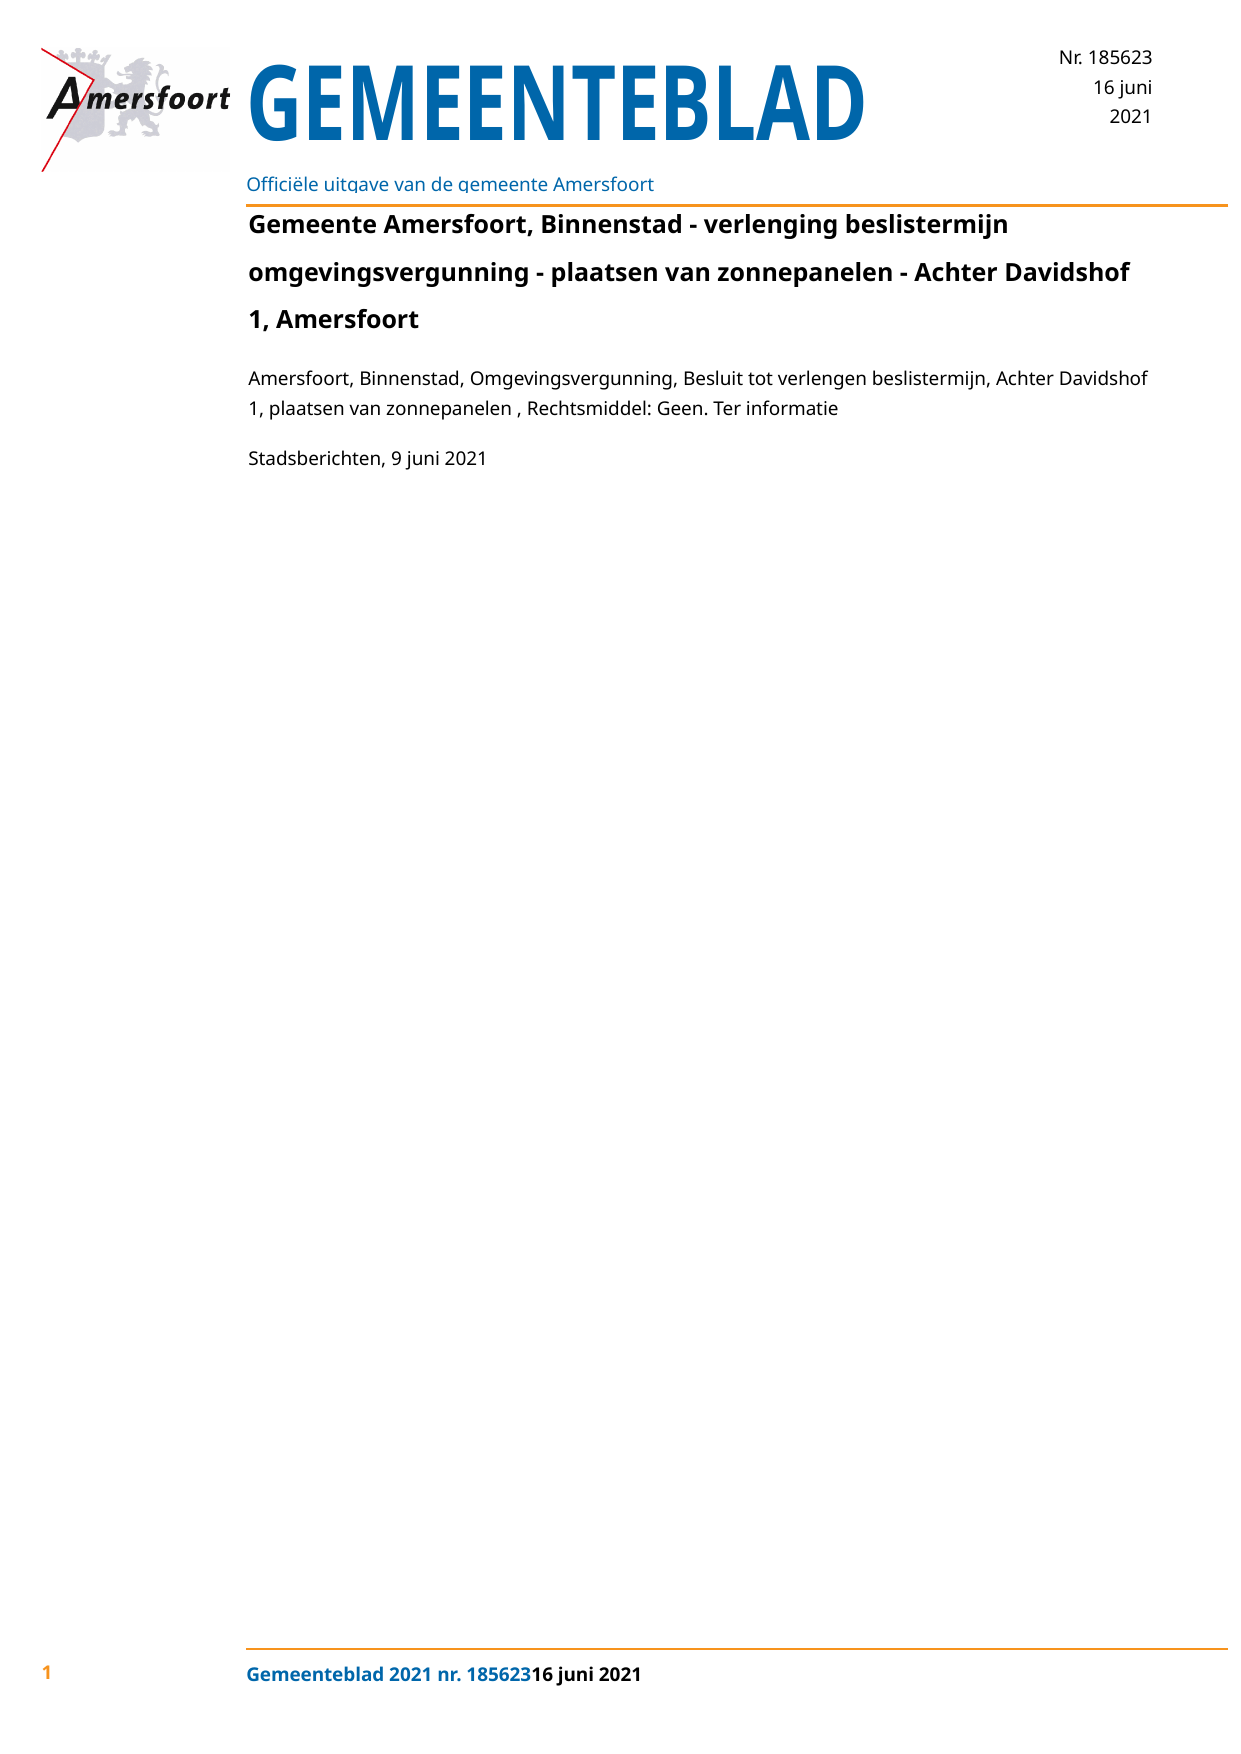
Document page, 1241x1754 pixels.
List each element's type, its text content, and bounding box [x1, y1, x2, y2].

text Amersfoort, Binnenstad, Omgevingsvergunning, Besluit tot verlengen beslistermijn, Achter Davidshof 1, plaatsen van zonnepanelen , Rechtsmiddel: Geen. Ter informatie [248, 366, 1152, 421]
text Stadsberichten, 9 juni 2021 [248, 446, 1152, 471]
picture [41, 47, 231, 172]
text Gemeente Amersfoort, Binnenstad - verlenging beslistermijn omgevingsvergunning - plaatsen van zonnepanelen - Achter Davidshof 1, Amersfoort [248, 207, 1152, 336]
